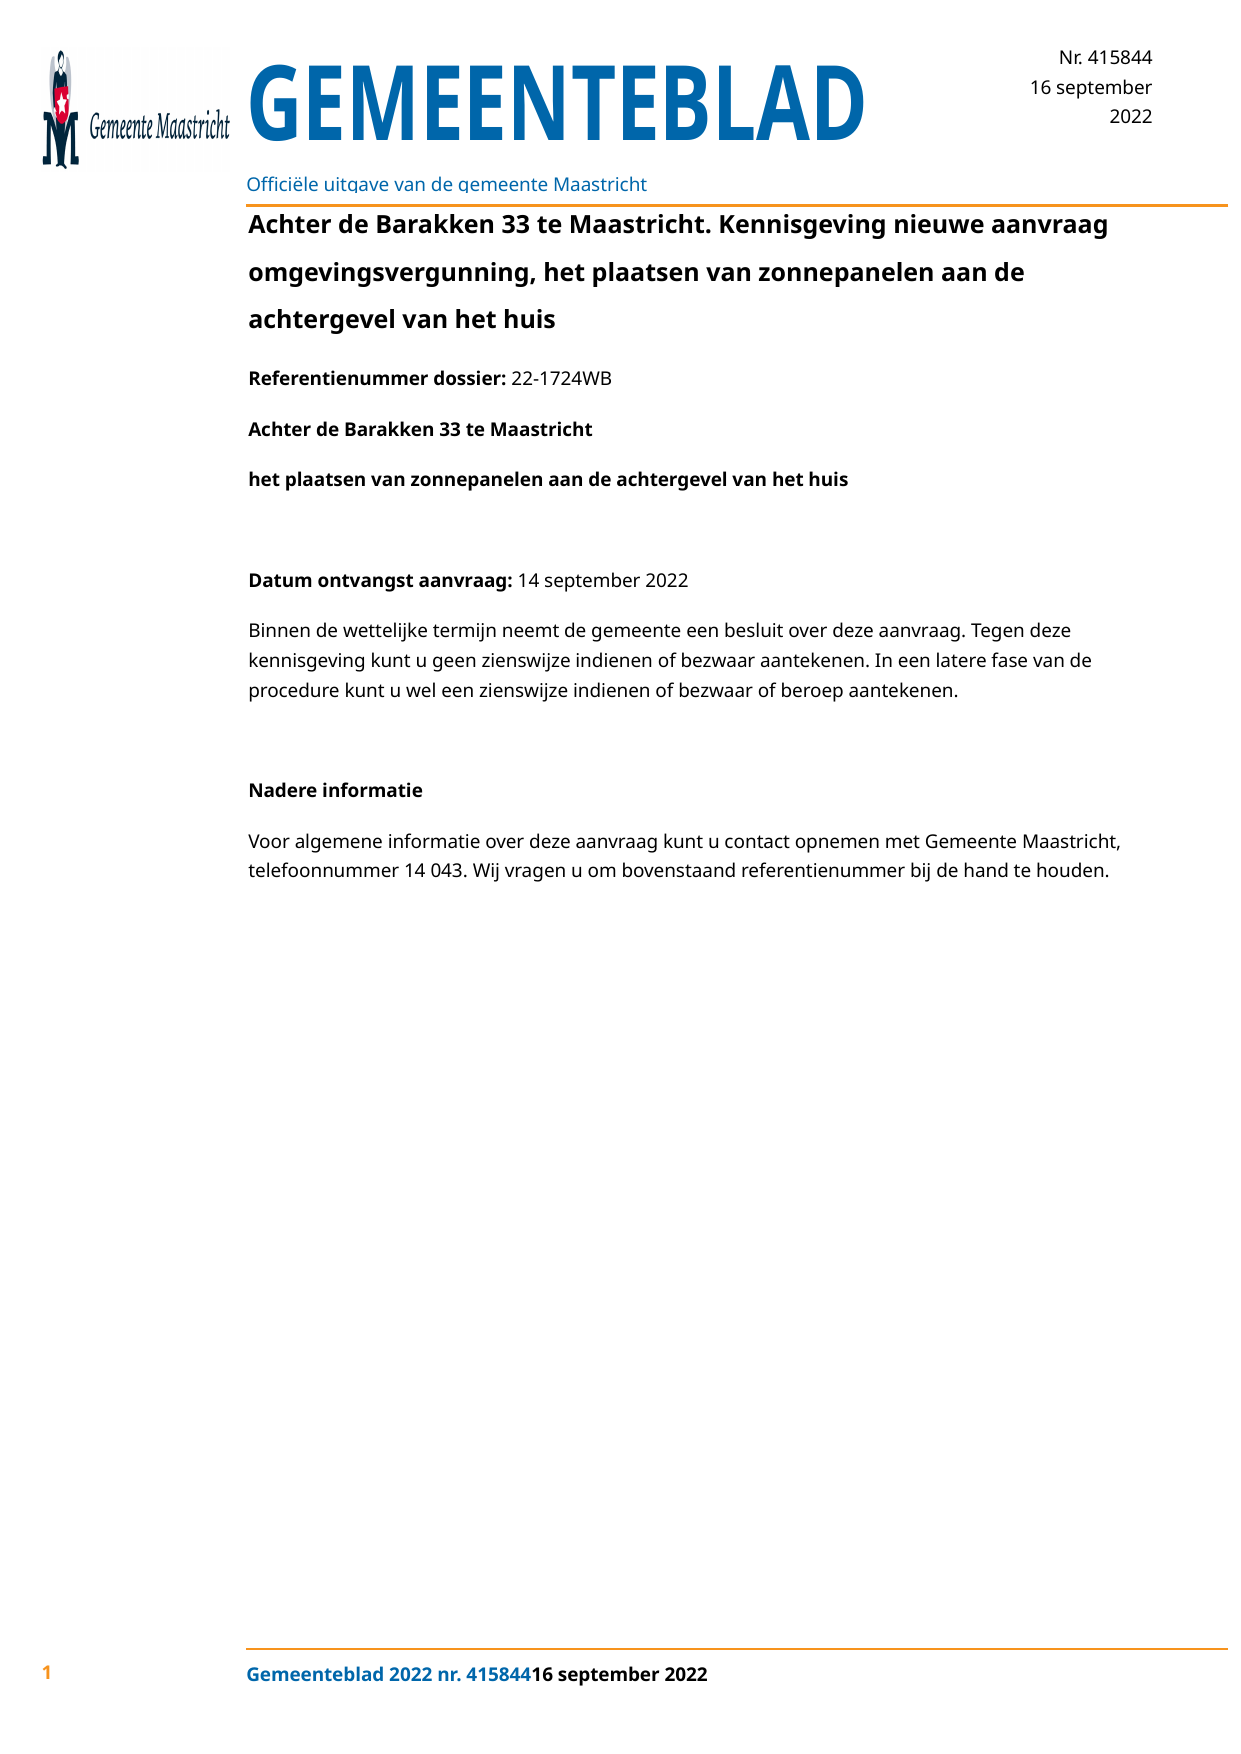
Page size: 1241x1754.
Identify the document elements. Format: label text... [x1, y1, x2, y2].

text Achter de Barakken 33 te Maastricht [248, 416, 1152, 442]
text het plaatsen van zonnepanelen aan de achtergevel van het huis [248, 466, 1152, 492]
text Voor algemene informatie over deze aanvraag kunt u contact opnemen met Gemeente Maastricht, telefoonnummer 14 043. Wij vragen u om bovenstaand referentienummer bij de hand te houden. [248, 828, 1152, 883]
picture [41, 47, 231, 172]
text Achter de Barakken 33 te Maastricht. Kennisgeving nieuwe aanvraag omgevingsvergunning, het plaatsen van zonnepanelen aan de achtergevel van het huis [248, 207, 1152, 336]
text Binnen de wettelijke termijn neemt de gemeente een besluit over deze aanvraag. Tegen deze kennisgeving kunt u geen zienswijze indienen of bezwaar aantekenen. In een latere fase van de procedure kunt u wel een zienswijze indienen of bezwaar of beroep aantekenen. [248, 618, 1152, 702]
text Datum ontvangst aanvraag: 14 september 2022 [248, 567, 1152, 593]
text Nadere informatie [248, 778, 1152, 803]
text Referentienummer dossier: 22-1724WB [248, 366, 1152, 391]
